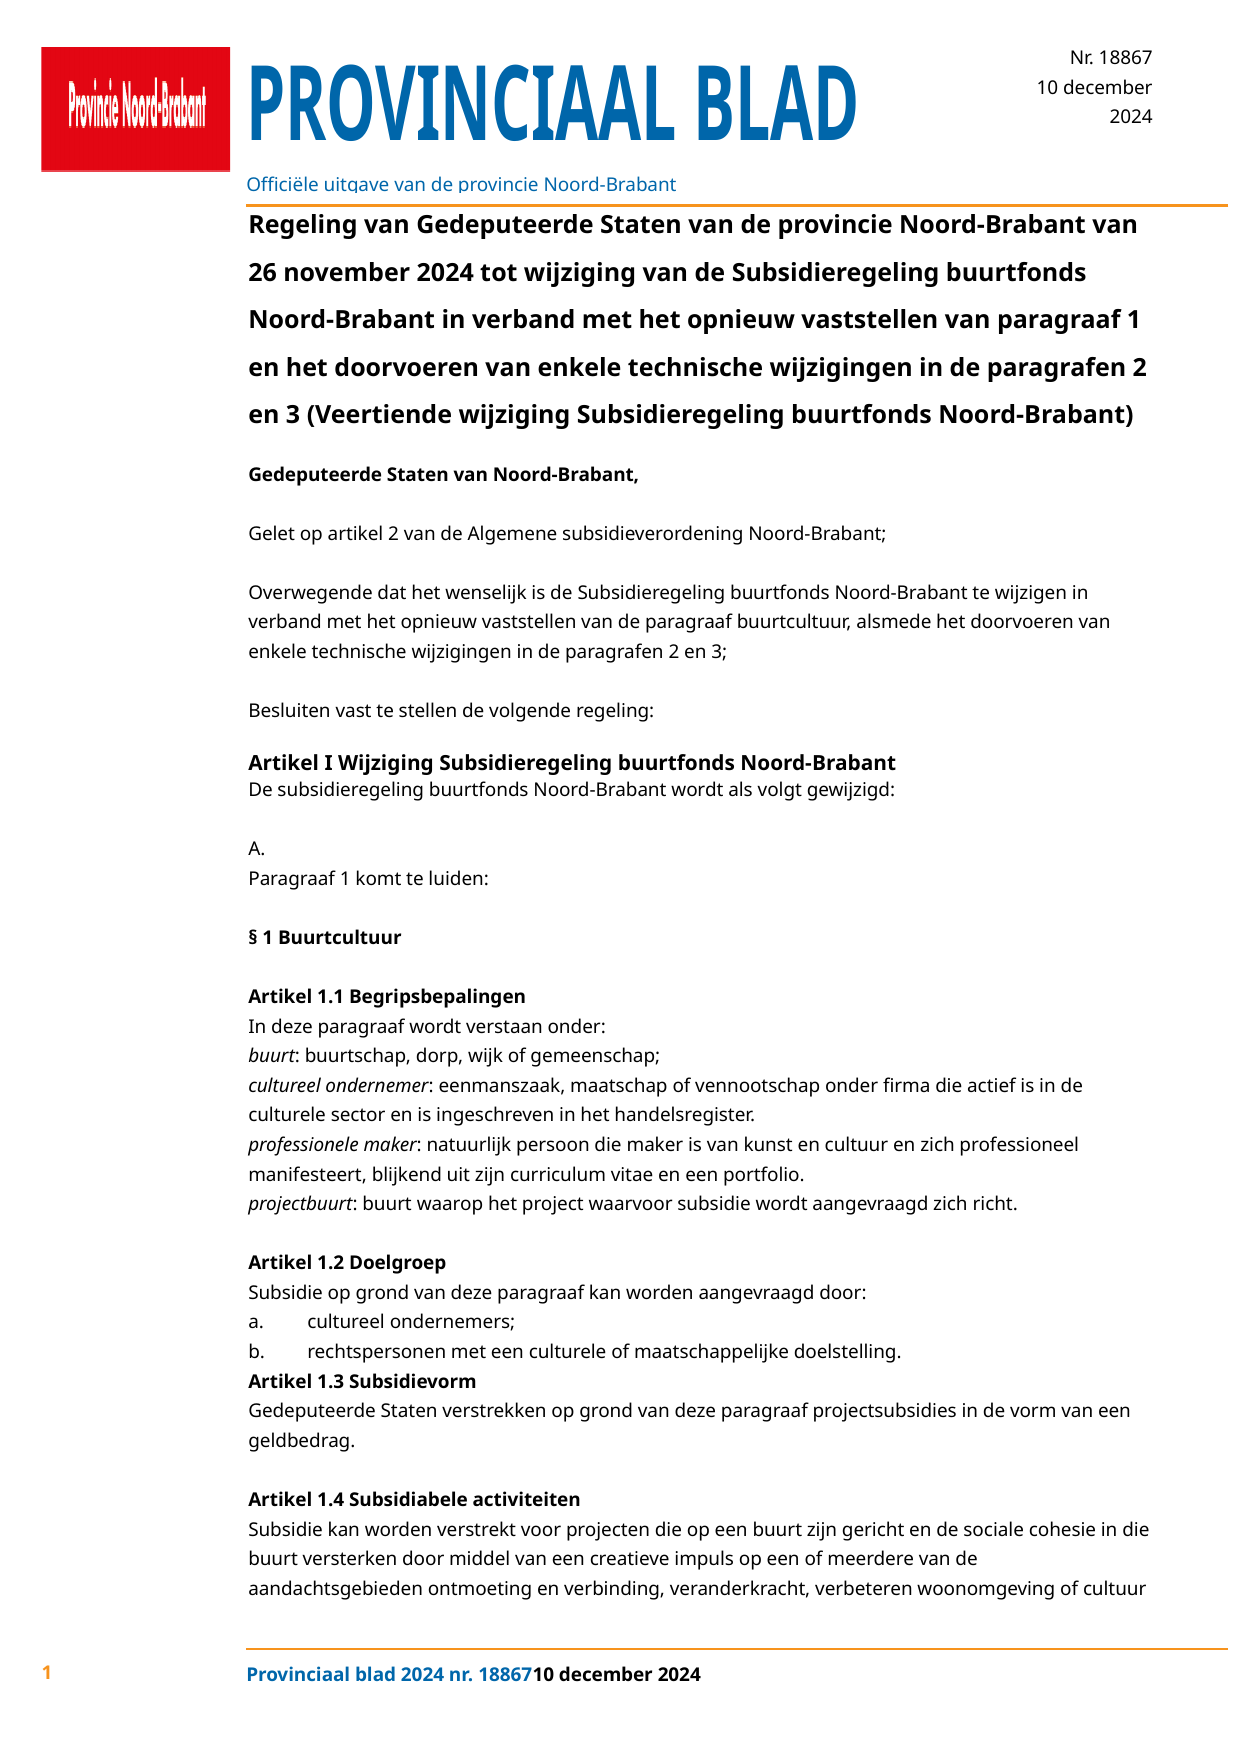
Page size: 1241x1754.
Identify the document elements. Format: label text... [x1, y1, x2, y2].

list rechtspersonen met een culturele of maatschappelijke doelstelling. [248, 1338, 1152, 1364]
text Artikel 1.3 Subsidievorm [248, 1368, 1152, 1394]
text Artikel I Wijziging Subsidieregeling buurtfonds Noord-Brabant [248, 748, 1152, 776]
text projectbuurt: buurt waarop het project waarvoor subsidie wordt aangevraagd zich richt. [248, 1190, 1152, 1216]
text Overwegende dat het wenselijk is de Subsidieregeling buurtfonds Noord-Brabant te wijzigen in verband met het opnieuw vaststellen van de paragraaf buurtcultuur, alsmede het doorvoeren van enkele technische wijzigingen in de paragrafen 2 en 3; [248, 579, 1152, 664]
text Gedeputeerde Staten van Noord-Brabant, [248, 461, 1152, 486]
text professionele maker: natuurlijk persoon die maker is van kunst en cultuur en zich professioneel manifesteert, blijkend uit zijn curriculum vitae en een portfolio. [248, 1131, 1152, 1187]
text Gelet op artikel 2 van de Algemene subsidieverordening Noord-Brabant; [248, 520, 1152, 546]
text In deze paragraaf wordt verstaan onder: [248, 1013, 1152, 1039]
list cultureel ondernemers; [248, 1309, 1152, 1334]
text Gedeputeerde Staten verstrekken op grond van deze paragraaf projectsubsidies in de vorm van een geldbedrag. [248, 1397, 1152, 1453]
text Regeling van Gedeputeerde Staten van de provincie Noord-Brabant van 26 november 2024 tot wijziging van de Subsidieregeling buurtfonds Noord-Brabant in verband met het opnieuw vaststellen van paragraaf 1 en het doorvoeren van enkele technische wijzigingen in de paragrafen 2 en 3 (Veertiende wijziging Subsidieregeling buurtfonds Noord-Brabant) [248, 207, 1152, 431]
text Artikel 1.1 Begripsbepalingen [248, 983, 1152, 1009]
text Artikel 1.4 Subsidiabele activiteiten [248, 1486, 1152, 1512]
text Artikel 1.2 Doelgroep [248, 1249, 1152, 1275]
text Besluiten vast te stellen de volgende regeling: [248, 697, 1152, 723]
text Subsidie op grond van deze paragraaf kan worden aangevraagd door: [248, 1279, 1152, 1305]
picture [41, 47, 231, 172]
text Subsidie kan worden verstrekt voor projecten die op een buurt zijn gericht en de sociale cohesie in die buurt versterken door middel van een creatieve impuls op een of meerdere van de aandachtsgebieden ontmoeting en verbinding, veranderkracht, verbeteren woonomgeving of cultuur [248, 1516, 1152, 1601]
text De subsidieregeling buurtfonds Noord-Brabant wordt als volgt gewijzigd: [248, 776, 1152, 802]
text Paragraaf 1 komt te luiden: [248, 865, 1152, 891]
text A. [248, 835, 1152, 861]
text cultureel ondernemer: eenmanszaak, maatschap of vennootschap onder firma die actief is in de culturele sector en is ingeschreven in het handelsregister. [248, 1072, 1152, 1127]
text § 1 Buurtcultuur [248, 924, 1152, 950]
text buurt: buurtschap, dorp, wijk of gemeenschap; [248, 1042, 1152, 1068]
